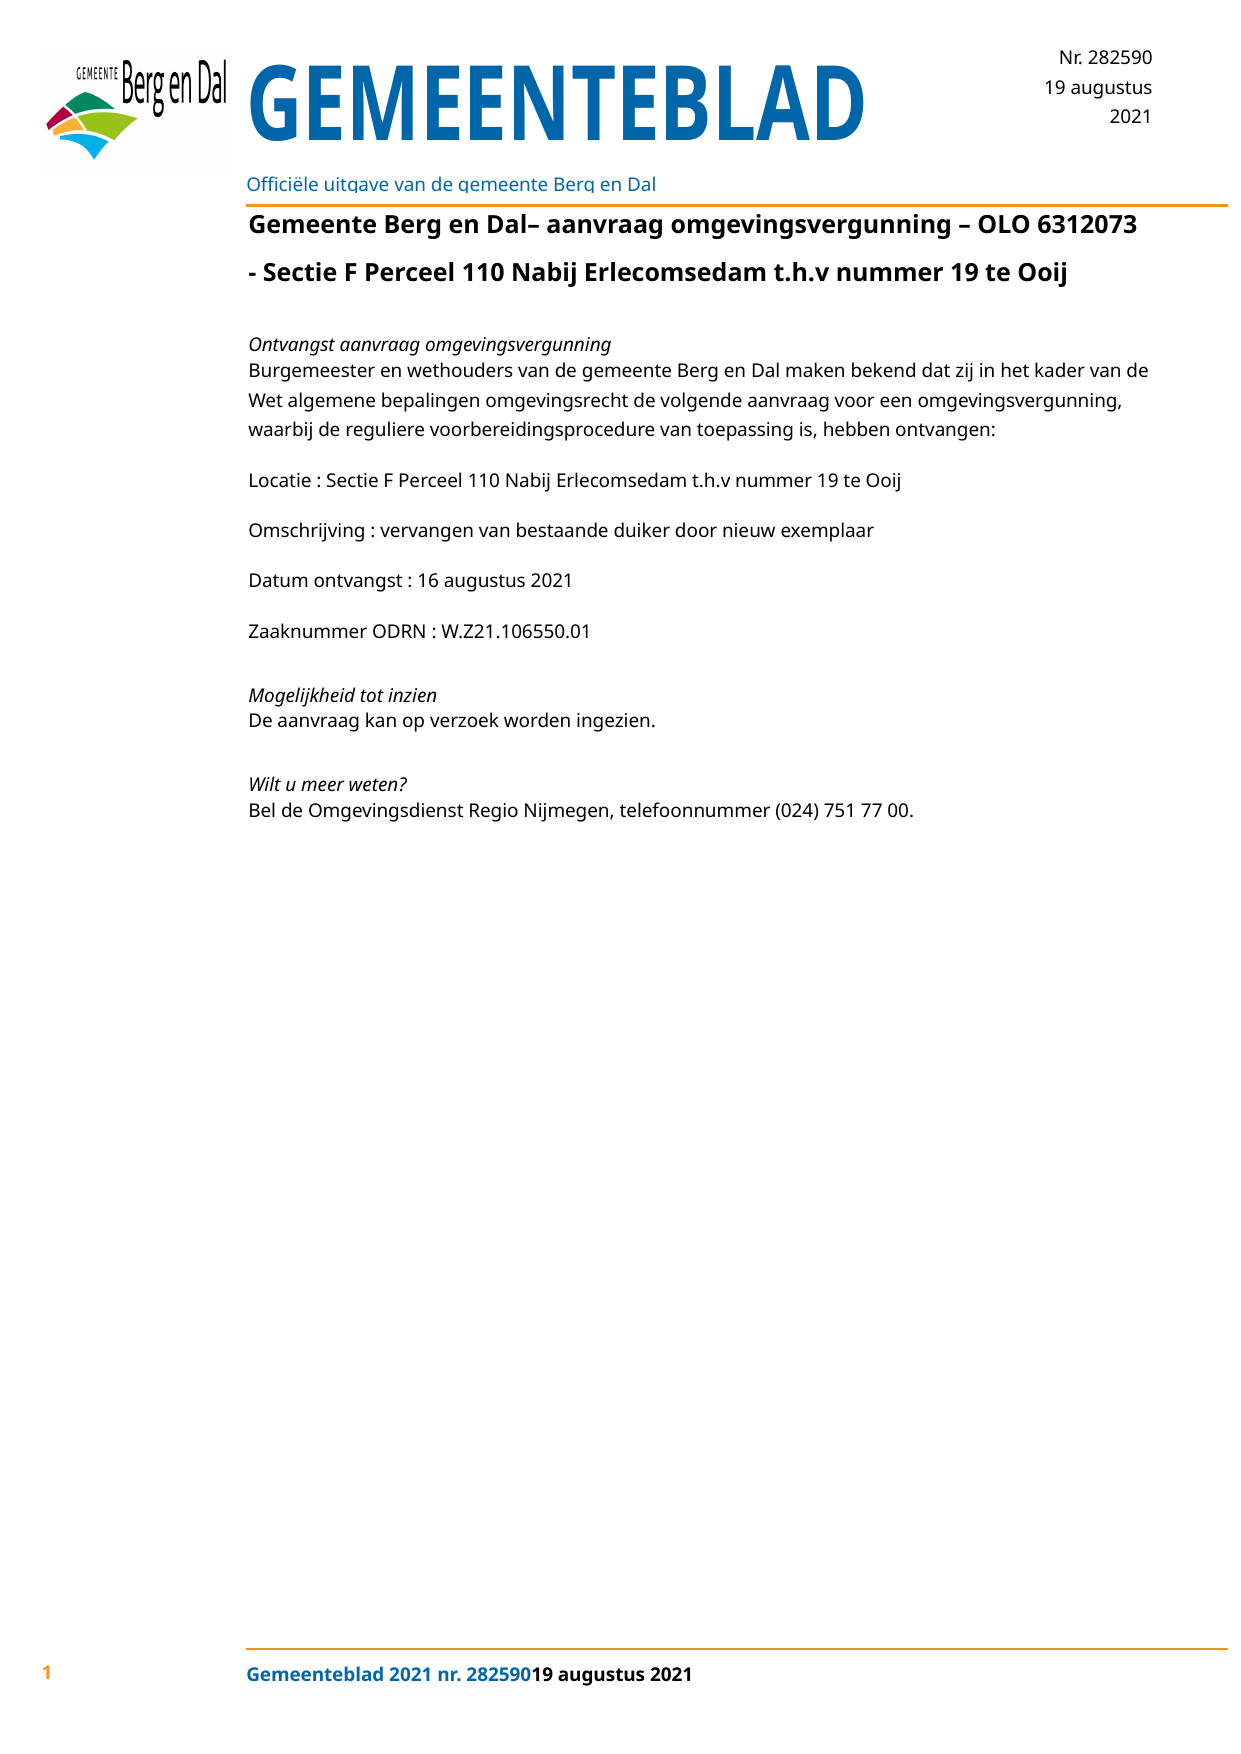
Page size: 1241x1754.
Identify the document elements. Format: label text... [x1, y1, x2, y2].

picture [41, 47, 231, 172]
text Gemeente Berg en Dal– aanvraag omgevingsvergunning – OLO 6312073 - Sectie F Perceel 110 Nabij Erlecomsedam t.h.v nummer 19 te Ooij [248, 207, 1152, 288]
text Bel de Omgevingsdienst Regio Nijmegen, telefoonnummer (024) 751 77 00. [248, 797, 1152, 823]
text Zaaknummer ODRN : W.Z21.106550.01 [248, 618, 1152, 644]
text Omschrijving : vervangen van bestaande duiker door nieuw exemplaar [248, 517, 1152, 543]
text Mogelijkheid tot inzien [248, 682, 1152, 708]
text Ontvangst aanvraag omgevingsvergunning [248, 331, 1152, 357]
text Datum ontvangst : 16 augustus 2021 [248, 568, 1152, 593]
text De aanvraag kan op verzoek worden ingezien. [248, 708, 1152, 733]
text Locatie : Sectie F Perceel 110 Nabij Erlecomsedam t.h.v nummer 19 te Ooij [248, 467, 1152, 492]
text Burgemeester en wethouders van de gemeente Berg en Dal maken bekend dat zij in het kader van de Wet algemene bepalingen omgevingsrecht de volgende aanvraag voor een omgevingsvergunning, waarbij de reguliere voorbereidingsprocedure van toepassing is, hebben ontvangen: [248, 357, 1152, 442]
text Wilt u meer weten? [248, 772, 1152, 797]
